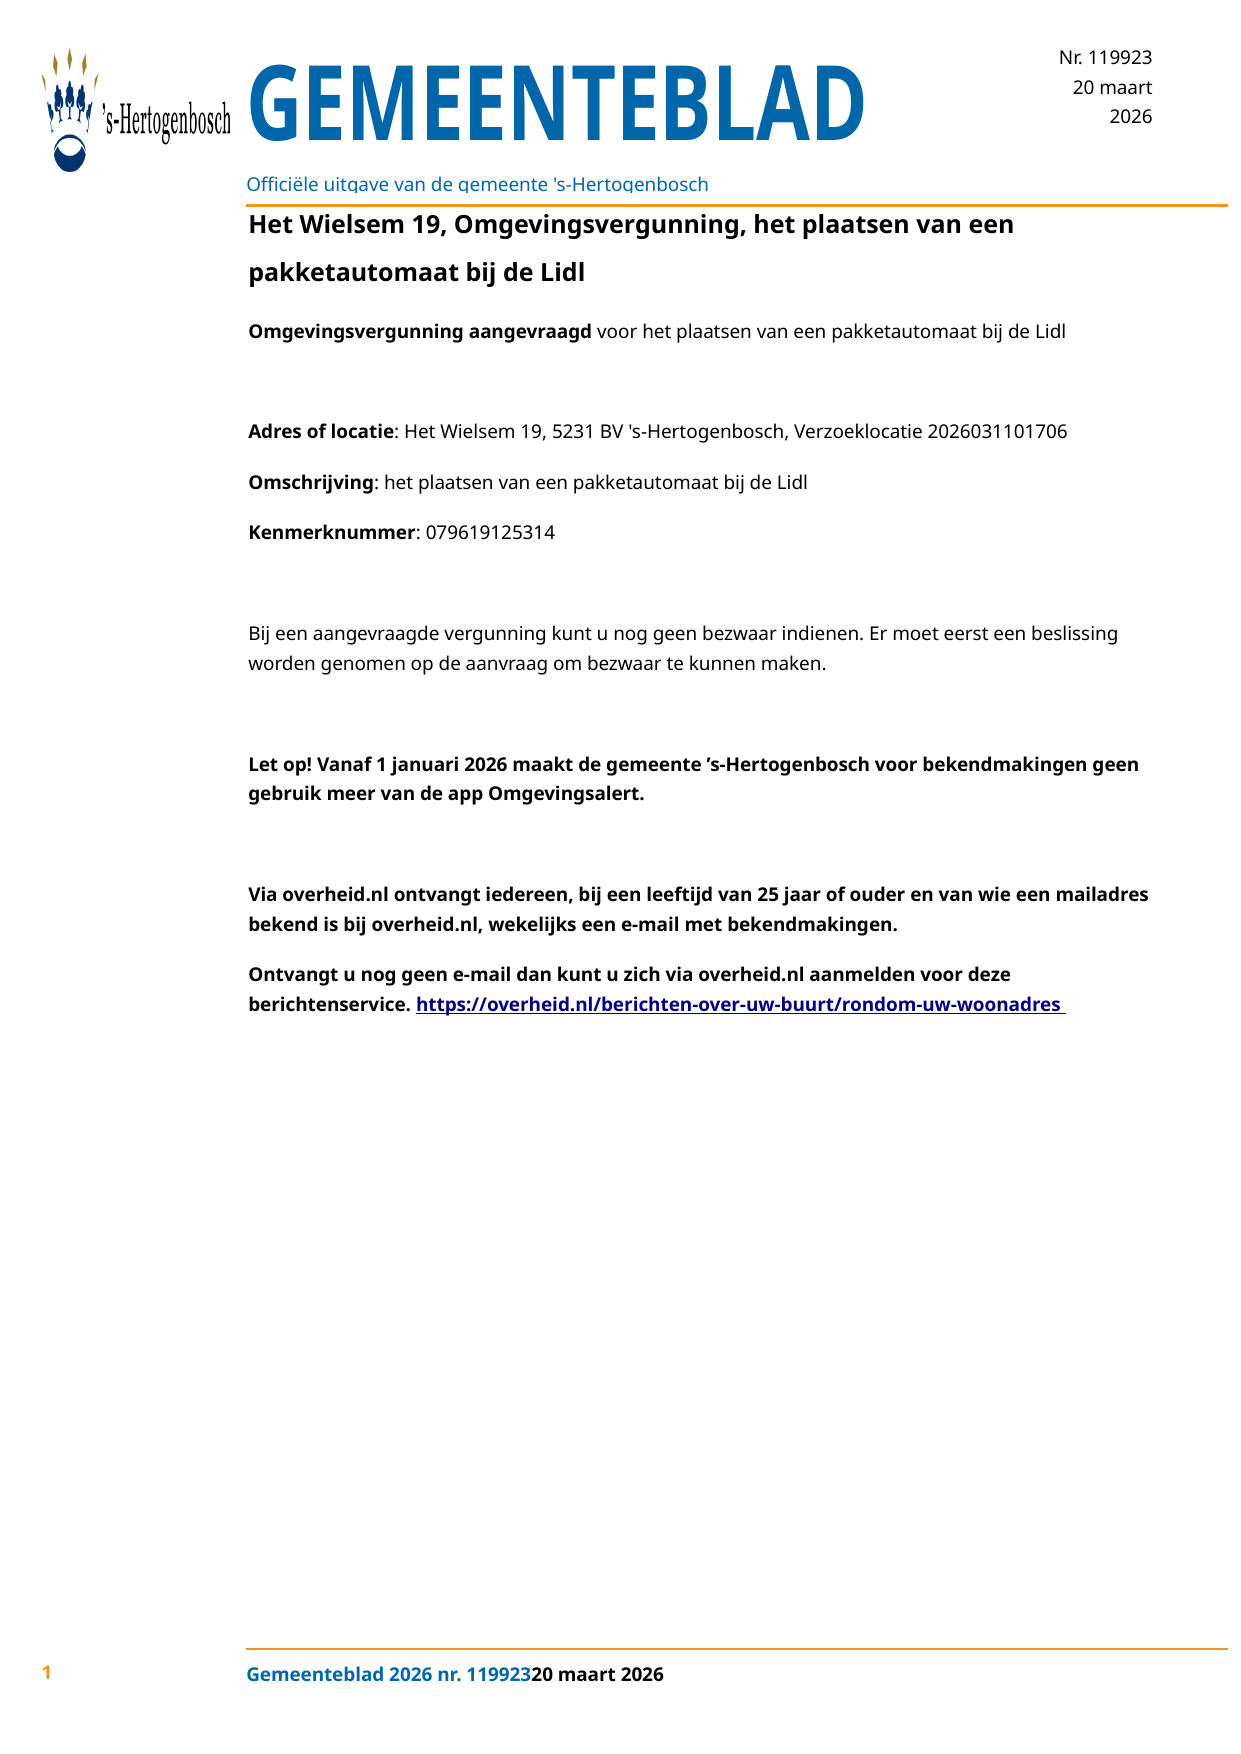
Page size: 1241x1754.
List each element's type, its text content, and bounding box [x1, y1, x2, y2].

text Adres of locatie: Het Wielsem 19, 5231 BV 's-Hertogenbosch, Verzoeklocatie 2026031101706 [248, 419, 1152, 444]
text Via overheid.nl ontvangt iedereen, bij een leeftijd van 25 jaar of ouder en van wie een mailadres bekend is bij overheid.nl, wekelijks een e-mail met bekendmakingen. [248, 881, 1152, 937]
text Kenmerknummer: 079619125314 [248, 519, 1152, 545]
text Omgevingsvergunning aangevraagd voor het plaatsen van een pakketautomaat bij de Lidl [248, 318, 1152, 344]
text Omschrijving: het plaatsen van een pakketautomaat bij de Lidl [248, 469, 1152, 495]
text Het Wielsem 19, Omgevingsvergunning, het plaatsen van een pakketautomaat bij de Lidl [248, 207, 1152, 288]
text Bij een aangevraagde vergunning kunt u nog geen bezwaar indienen. Er moet eerst een beslissing worden genomen op de aanvraag om bezwaar te kunnen maken. [248, 620, 1152, 676]
picture [41, 47, 231, 172]
text Ontvangt u nog geen e-mail dan kunt u zich via overheid.nl aanmelden voor deze berichtenservice. https://overheid.nl/berichten-over-uw-buurt/rondom-uw-woonadres [248, 961, 1152, 1017]
text Let op! Vanaf 1 januari 2026 maakt de gemeente ’s-Hertogenbosch voor bekendmakingen geen gebruik meer van de app Omgevingsalert. [248, 751, 1152, 806]
